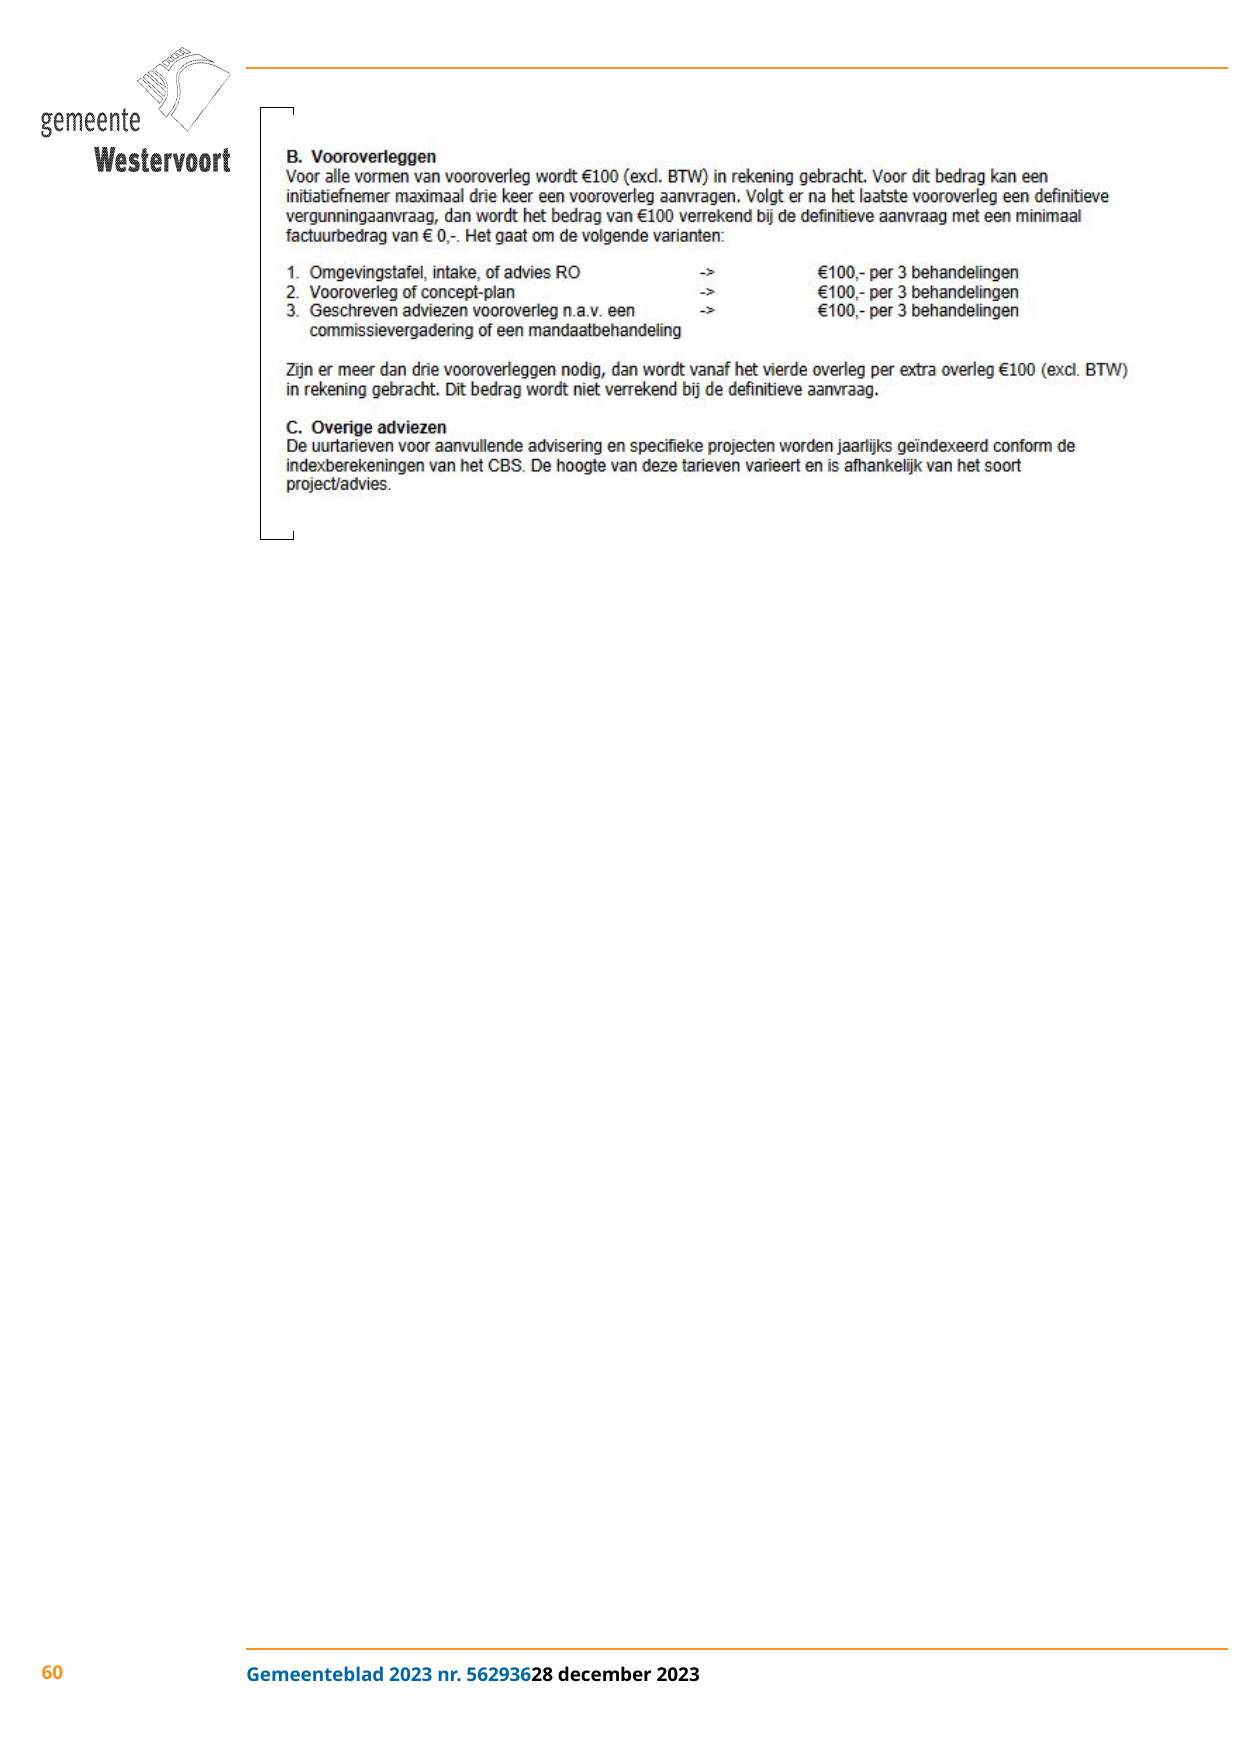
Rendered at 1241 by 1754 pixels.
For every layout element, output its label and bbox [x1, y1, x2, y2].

picture [41, 47, 231, 172]
picture [268, 115, 1173, 531]
